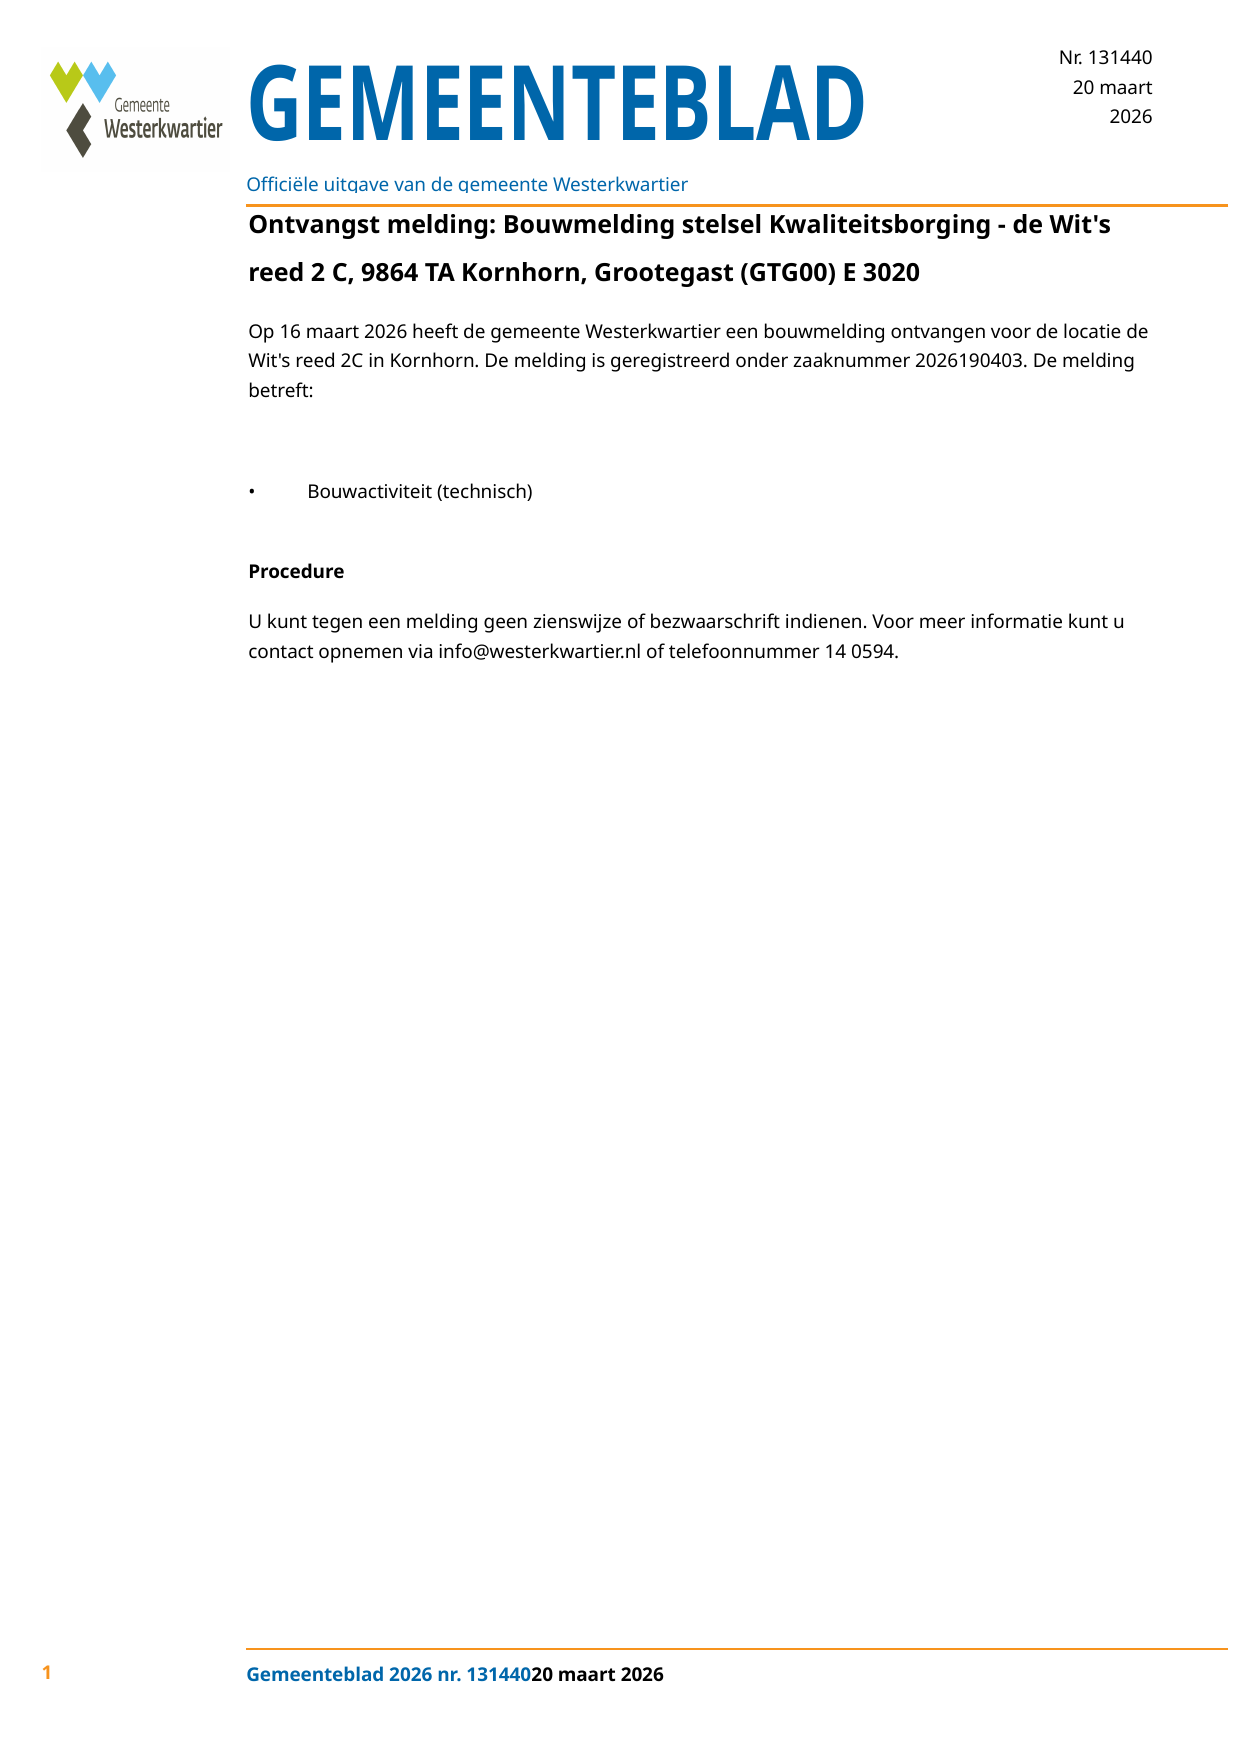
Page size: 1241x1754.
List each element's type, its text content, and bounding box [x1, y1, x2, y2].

list Bouwactiviteit (technisch) [248, 478, 1152, 504]
text Op 16 maart 2026 heeft de gemeente Westerkwartier een bouwmelding ontvangen voor de locatie de Wit's reed 2C in Kornhorn. De melding is geregistreerd onder zaaknummer 2026190403. De melding betreft: [248, 318, 1152, 403]
picture [41, 47, 231, 172]
text U kunt tegen een melding geen zienswijze of bezwaarschrift indienen. Voor meer informatie kunt u contact opnemen via info@westerkwartier.nl of telefoonnummer 14 0594. [248, 608, 1152, 664]
text Ontvangst melding: Bouwmelding stelsel Kwaliteitsborging - de Wit's reed 2 C, 9864 TA Kornhorn, Grootegast (GTG00) E 3020 [248, 207, 1152, 288]
text Procedure [248, 558, 1152, 584]
